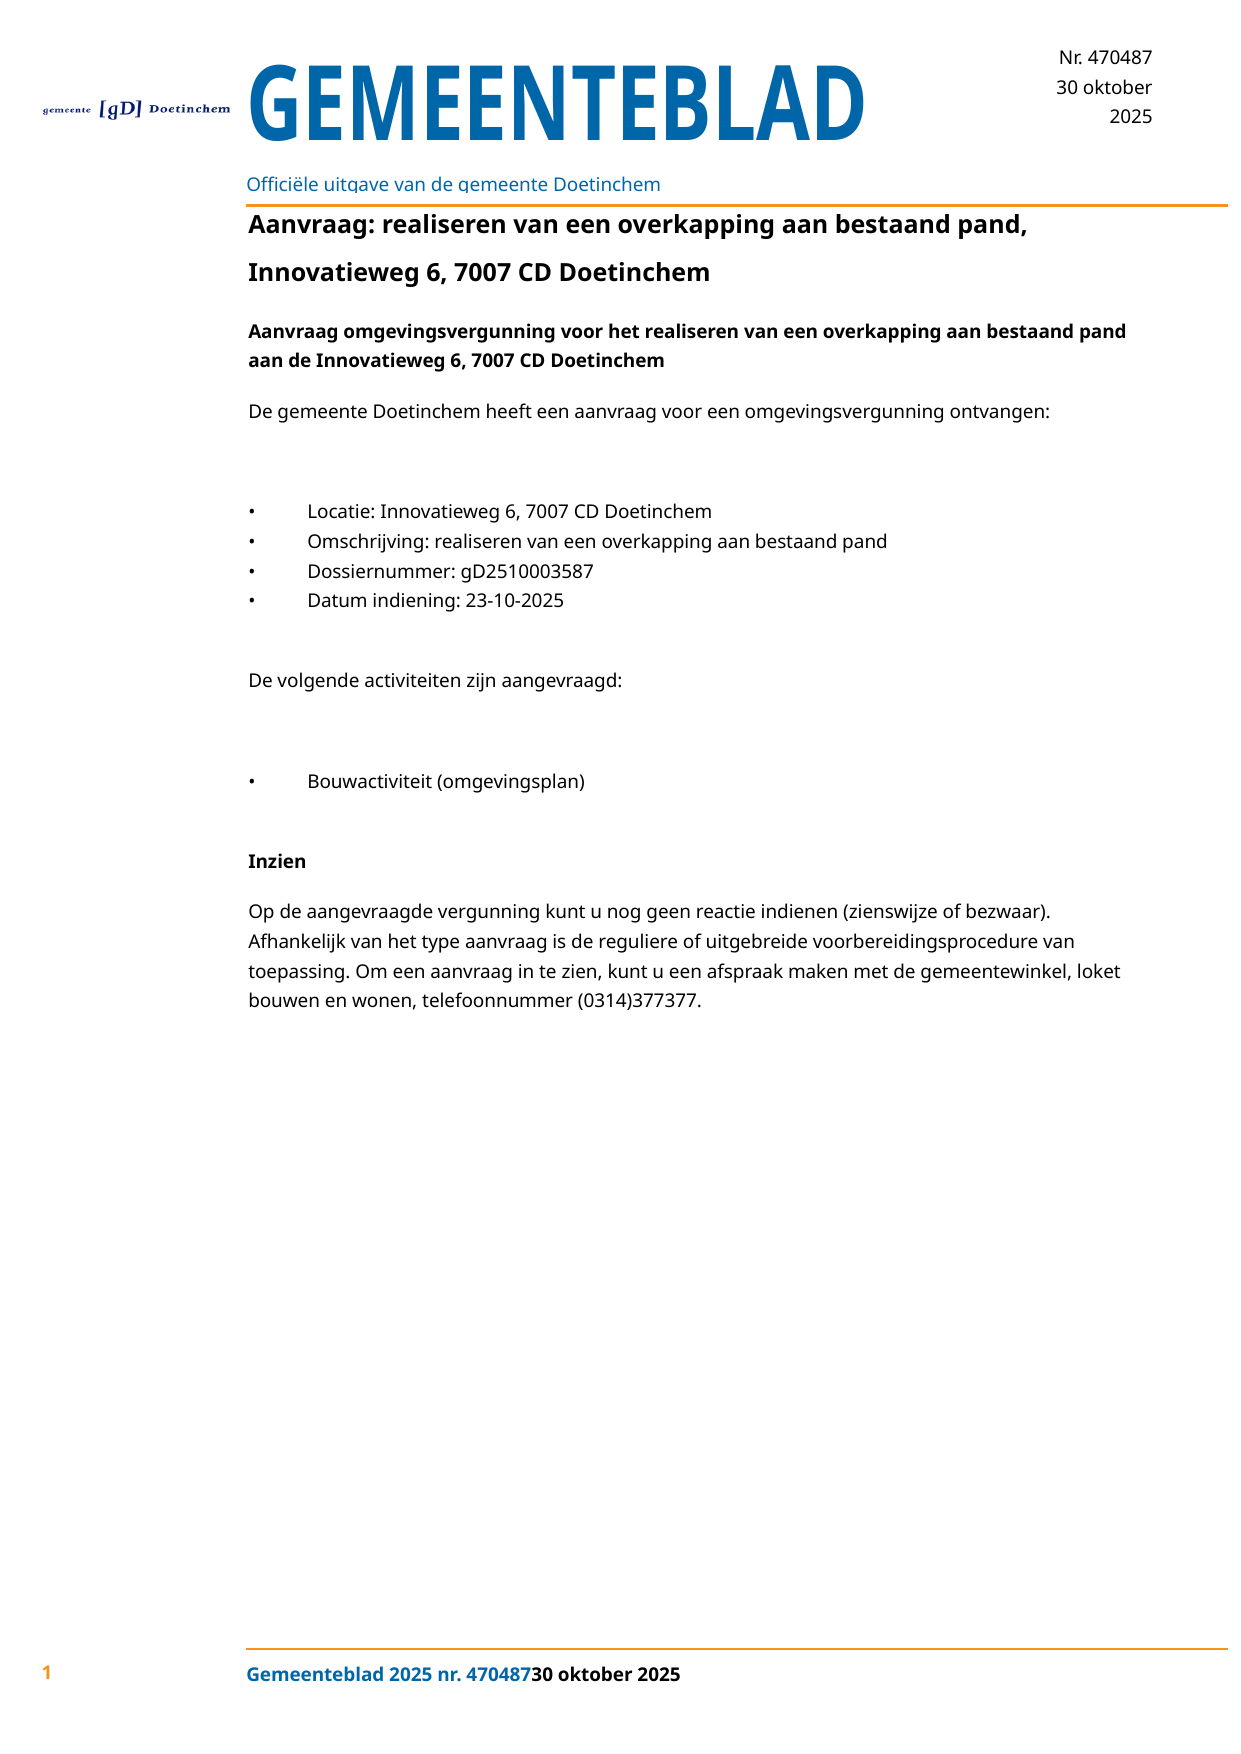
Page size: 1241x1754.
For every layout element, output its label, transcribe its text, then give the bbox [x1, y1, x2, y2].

list Datum indiening: 23-10-2025 [248, 587, 1152, 613]
list Bouwactiviteit (omgevingsplan) [248, 768, 1152, 794]
list Dossiernummer: gD2510003587 [248, 558, 1152, 584]
list Omschrijving: realiseren van een overkapping aan bestaand pand [248, 528, 1152, 554]
list Locatie: Innovatieweg 6, 7007 CD Doetinchem [248, 499, 1152, 524]
text Aanvraag: realiseren van een overkapping aan bestaand pand, Innovatieweg 6, 7007 CD Doetinchem [248, 207, 1152, 288]
text De gemeente Doetinchem heeft een aanvraag voor een omgevingsvergunning ontvangen: [248, 398, 1152, 424]
text Inzien [248, 848, 1152, 874]
text De volgende activiteiten zijn aangevraagd: [248, 667, 1152, 693]
text Aanvraag omgevingsvergunning voor het realiseren van een overkapping aan bestaand pand aan de Innovatieweg 6, 7007 CD Doetinchem [248, 318, 1152, 373]
picture [41, 47, 231, 172]
text Op de aangevraagde vergunning kunt u nog geen reactie indienen (zienswijze of bezwaar). Afhankelijk van het type aanvraag is de reguliere of uitgebreide voorbereidingsprocedure van toepassing. Om een aanvraag in te zien, kunt u een afspraak maken met de gemeentewinkel, loket bouwen en wonen, telefoonnummer (0314)377377. [248, 899, 1152, 1013]
